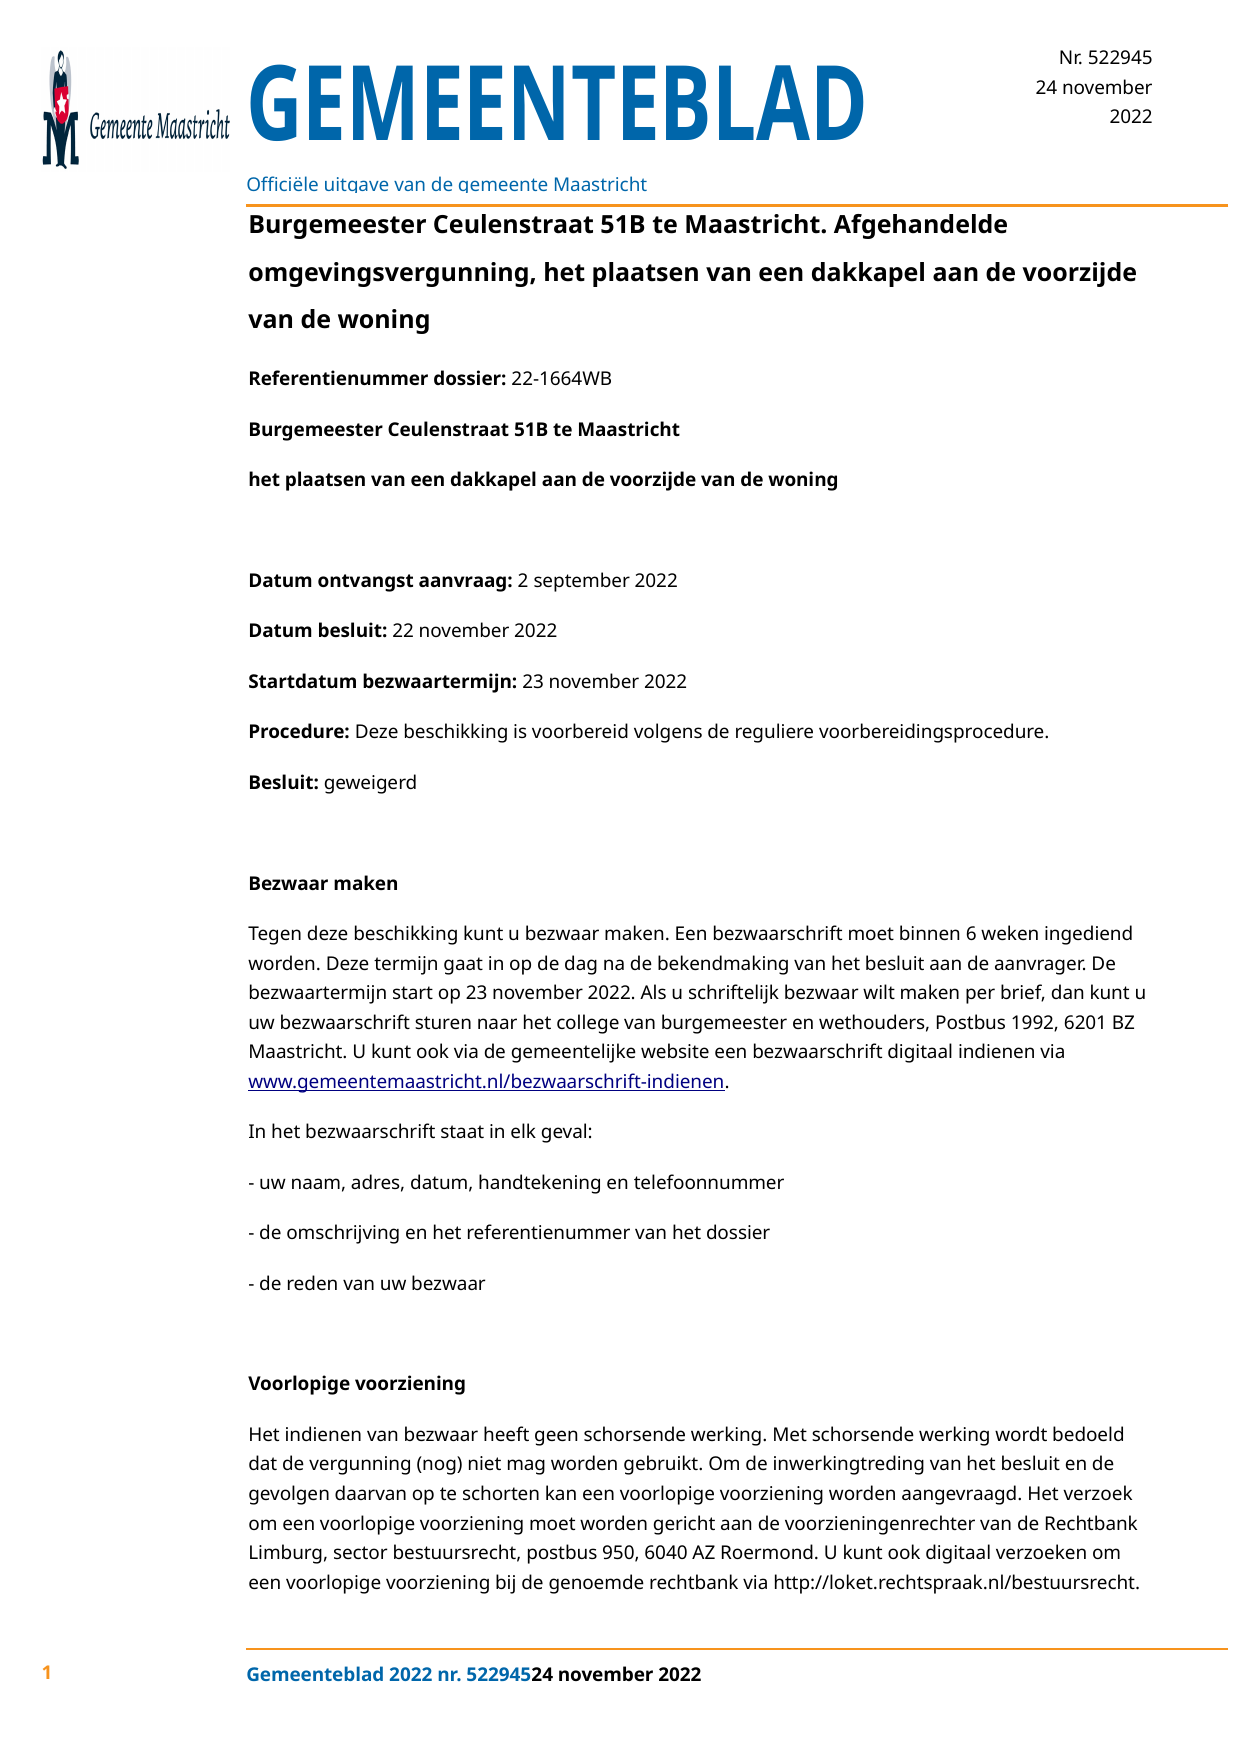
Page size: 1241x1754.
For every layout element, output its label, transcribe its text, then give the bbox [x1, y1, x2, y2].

text Burgemeester Ceulenstraat 51B te Maastricht. Afgehandelde omgevingsvergunning, het plaatsen van een dakkapel aan de voorzijde van de woning [248, 207, 1152, 336]
text Het indienen van bezwaar heeft geen schorsende werking. Met schorsende werking wordt bedoeld dat de vergunning (nog) niet mag worden gebruikt. Om de inwerkingtreding van het besluit en de gevolgen daarvan op te schorten kan een voorlopige voorziening worden aangevraagd. Het verzoek om een voorlopige voorziening moet worden gericht aan de voorzieningenrechter van de Rechtbank Limburg, sector bestuursrecht, postbus 950, 6040 AZ Roermond. U kunt ook digitaal verzoeken om een voorlopige voorziening bij de genoemde rechtbank via http://loket.rechtspraak.nl/bestuursrecht. [248, 1421, 1152, 1594]
text In het bezwaarschrift staat in elk geval: [248, 1118, 1152, 1144]
text Datum besluit: 22 november 2022 [248, 618, 1152, 643]
text - de reden van uw bezwaar [248, 1270, 1152, 1295]
text Burgemeester Ceulenstraat 51B te Maastricht [248, 416, 1152, 442]
text Procedure: Deze beschikking is voorbereid volgens de reguliere voorbereidingsprocedure. [248, 718, 1152, 744]
text het plaatsen van een dakkapel aan de voorzijde van de woning [248, 466, 1152, 492]
text Tegen deze beschikking kunt u bezwaar maken. Een bezwaarschrift moet binnen 6 weken ingediend worden. Deze termijn gaat in op de dag na de bekendmaking van het besluit aan de aanvrager. De bezwaartermijn start op 23 november 2022. Als u schriftelijk bezwaar wilt maken per brief, dan kunt u uw bezwaarschrift sturen naar het college van burgemeester en wethouders, Postbus 1992, 6201 BZ Maastricht. U kunt ook via de gemeentelijke website een bezwaarschrift digitaal indienen via www.gemeentemaastricht.nl/bezwaarschrift-indienen. [248, 920, 1152, 1094]
picture [41, 47, 231, 172]
text Voorlopige voorziening [248, 1371, 1152, 1396]
text Besluit: geweigerd [248, 769, 1152, 794]
text Referentienummer dossier: 22-1664WB [248, 366, 1152, 391]
text Bezwaar maken [248, 870, 1152, 895]
text Startdatum bezwaartermijn: 23 november 2022 [248, 668, 1152, 694]
text - uw naam, adres, datum, handtekening en telefoonnummer [248, 1169, 1152, 1194]
text - de omschrijving en het referentienummer van het dossier [248, 1219, 1152, 1245]
text Datum ontvangst aanvraag: 2 september 2022 [248, 567, 1152, 593]
